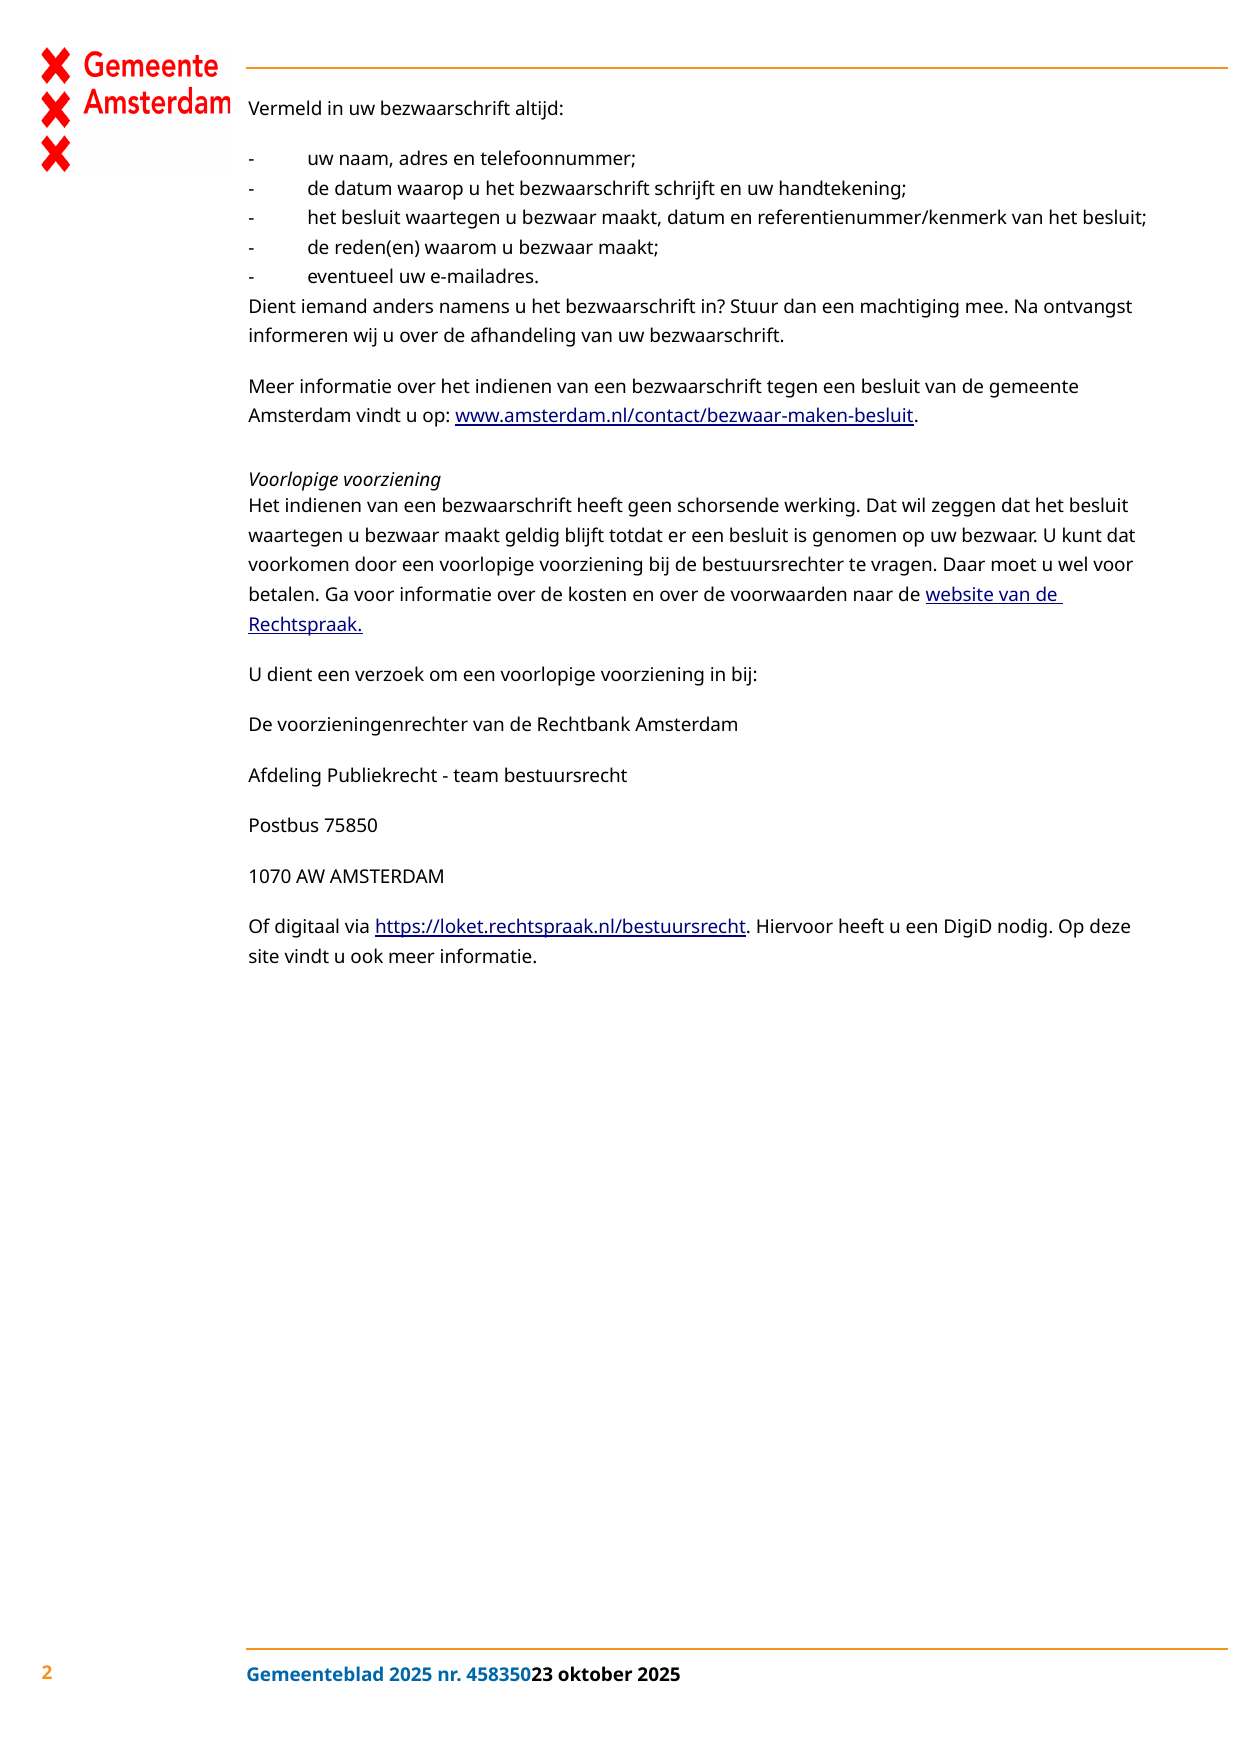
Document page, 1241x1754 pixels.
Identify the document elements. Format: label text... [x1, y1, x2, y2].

text Voorlopige voorziening [248, 467, 1152, 492]
list het besluit waartegen u bezwaar maakt, datum en referentienummer/kenmerk van het besluit; [248, 204, 1152, 230]
text Het indienen van een bezwaarschrift heeft geen schorsende werking. Dat wil zeggen dat het besluit waartegen u bezwaar maakt geldig blijft totdat er een besluit is genomen op uw bezwaar. U kunt dat voorkomen door een voorlopige voorziening bij de bestuursrechter te vragen. Daar moet u wel voor betalen. Ga voor informatie over de kosten en over de voorwaarden naar de website van de Rechtspraak. [248, 492, 1152, 636]
list de datum waarop u het bezwaarschrift schrijft en uw handtekening; [248, 175, 1152, 201]
text U dient een verzoek om een voorlopige voorziening in bij: [248, 661, 1152, 687]
list eventueel uw e-mailadres. [248, 263, 1152, 289]
list uw naam, adres en telefoonnummer; [248, 145, 1152, 171]
text Meer informatie over het indienen van een bezwaarschrift tegen een besluit van de gemeente Amsterdam vindt u op: www.amsterdam.nl/contact/bezwaar-maken-besluit. [248, 373, 1152, 428]
text Dient iemand anders namens u het bezwaarschrift in? Stuur dan een machtiging mee. Na ontvangst informeren wij u over de afhandeling van uw bezwaarschrift. [248, 293, 1152, 348]
picture [41, 47, 231, 172]
text Afdeling Publiekrecht - team bestuursrecht [248, 762, 1152, 788]
list de reden(en) waarom u bezwaar maakt; [248, 234, 1152, 260]
text Of digitaal via https://loket.rechtspraak.nl/bestuursrecht. Hiervoor heeft u een DigiD nodig. Op deze site vindt u ook meer informatie. [248, 913, 1152, 968]
text 1070 AW AMSTERDAM [248, 863, 1152, 888]
text De voorzieningenrechter van de Rechtbank Amsterdam [248, 712, 1152, 737]
text Postbus 75850 [248, 812, 1152, 838]
text Vermeld in uw bezwaarschrift altijd: [248, 95, 1152, 121]
